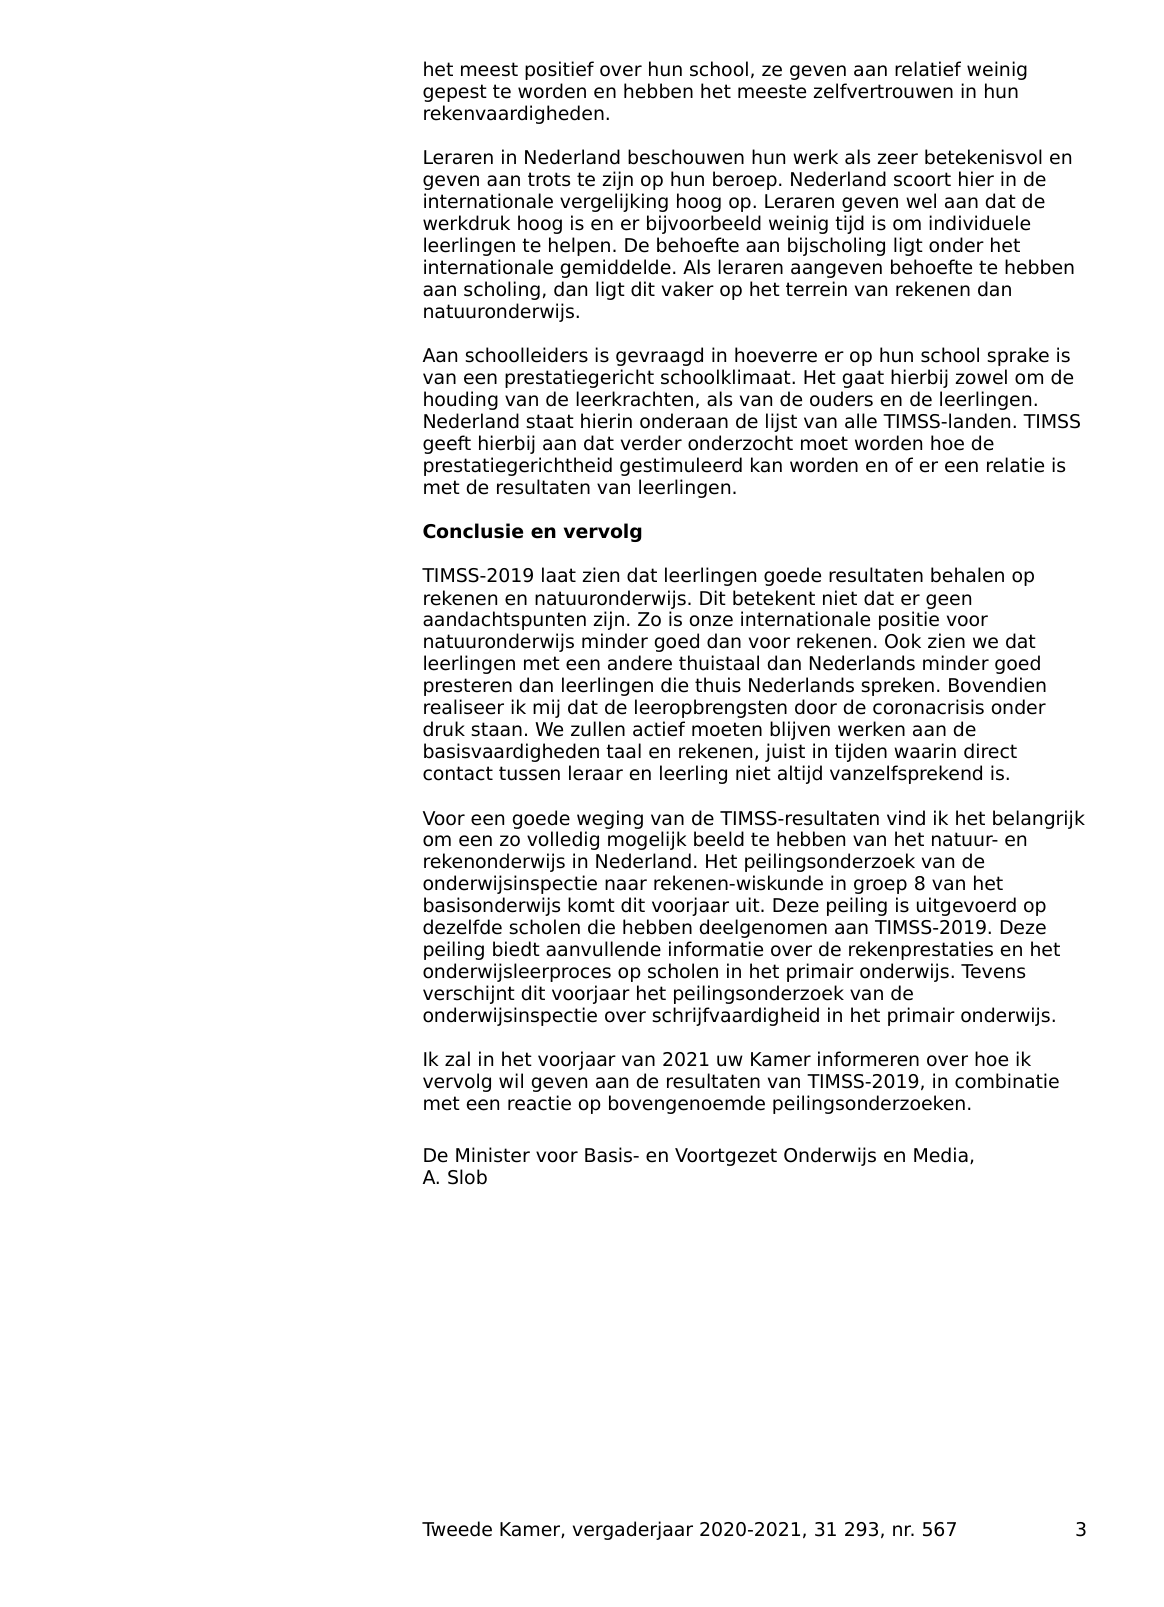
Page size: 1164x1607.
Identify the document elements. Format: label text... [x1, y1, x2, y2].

text De Minister voor Basis- en Voortgezet Onderwijs en Media, A. Slob [422, 1145, 1087, 1189]
text Ik zal in het voorjaar van 2021 uw Kamer informeren over hoe ik vervolg wil geven aan de resultaten van TIMSS-2019, in combinatie met een reactie op bovengenoemde peilingsonderzoeken. [422, 1049, 1087, 1115]
subtitle Conclusie en vervolg [422, 521, 1087, 543]
text Aan schoolleiders is gevraagd in hoeverre er op hun school sprake is van een prestatiegericht schoolklimaat. Het gaat hierbij zowel om de houding van de leerkrachten, als van de ouders en de leerlingen. Nederland staat hierin onderaan de lijst van alle TIMSS-landen. TIMSS geeft hierbij aan dat verder onderzocht moet worden hoe de prestatiegerichtheid gestimuleerd kan worden en of er een relatie is met de resultaten van leerlingen. [422, 345, 1087, 499]
text TIMSS-2019 laat zien dat leerlingen goede resultaten behalen op rekenen en natuuronderwijs. Dit betekent niet dat er geen aandachtspunten zijn. Zo is onze internationale positie voor natuuronderwijs minder goed dan voor rekenen. Ook zien we dat leerlingen met een andere thuistaal dan Nederlands minder goed presteren dan leerlingen die thuis Nederlands spreken. Bovendien realiseer ik mij dat de leeropbrengsten door de coronacrisis onder druk staan. We zullen actief moeten blijven werken aan de basisvaardigheden taal en rekenen, juist in tijden waarin direct contact tussen leraar en leerling niet altijd vanzelfsprekend is. [422, 565, 1087, 785]
text het meest positief over hun school, ze geven aan relatief weinig gepest te worden en hebben het meeste zelfvertrouwen in hun rekenvaardigheden. [422, 59, 1087, 125]
text Leraren in Nederland beschouwen hun werk als zeer betekenisvol en geven aan trots te zijn op hun beroep. Nederland scoort hier in de internationale vergelijking hoog op. Leraren geven wel aan dat de werkdruk hoog is en er bijvoorbeeld weinig tijd is om individuele leerlingen te helpen. De behoefte aan bijscholing ligt onder het internationale gemiddelde. Als leraren aangeven behoefte te hebben aan scholing, dan ligt dit vaker op het terrein van rekenen dan natuuronderwijs. [422, 147, 1087, 323]
text Voor een goede weging van de TIMSS-resultaten vind ik het belangrijk om een zo volledig mogelijk beeld te hebben van het natuur- en rekenonderwijs in Nederland. Het peilingsonderzoek van de onderwijsinspectie naar rekenen-wiskunde in groep 8 van het basisonderwijs komt dit voorjaar uit. Deze peiling is uitgevoerd op dezelfde scholen die hebben deelgenomen aan TIMSS-2019. Deze peiling biedt aanvullende informatie over de rekenprestaties en het onderwijsleerproces op scholen in het primair onderwijs. Tevens verschijnt dit voorjaar het peilingsonderzoek van de onderwijsinspectie over schrijfvaardigheid in het primair onderwijs. [422, 807, 1087, 1027]
